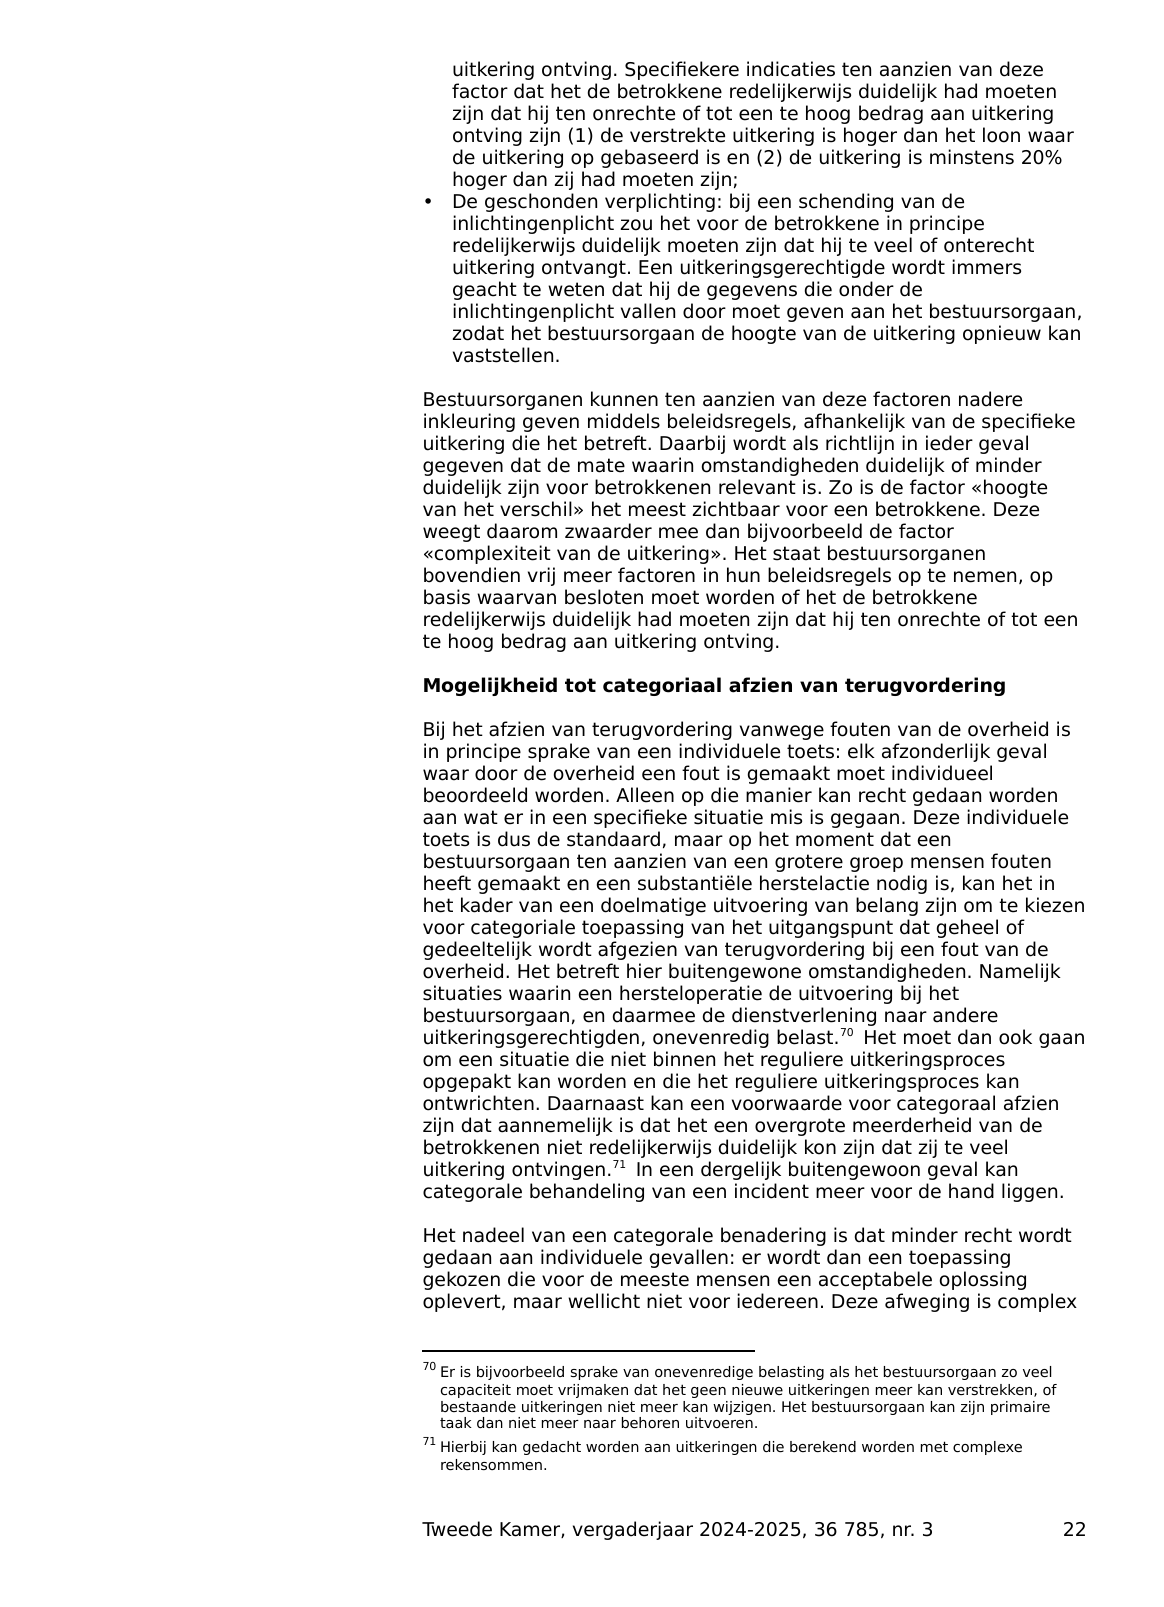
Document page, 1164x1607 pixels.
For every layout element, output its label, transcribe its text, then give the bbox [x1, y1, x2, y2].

subtitle Mogelijkheid tot categoriaal afzien van terugvordering [422, 675, 1087, 697]
text Bestuursorganen kunnen ten aanzien van deze factoren nadere inkleuring geven middels beleidsregels, afhankelijk van de specifieke uitkering die het betreft. Daarbij wordt als richtlijn in ieder geval gegeven dat de mate waarin omstandigheden duidelijk of minder duidelijk zijn voor betrokkenen relevant is. Zo is de factor «hoogte van het verschil» het meest zichtbaar voor een betrokkene. Deze weegt daarom zwaarder mee dan bijvoorbeeld de factor «complexiteit van de uitkering». Het staat bestuursorganen bovendien vrij meer factoren in hun beleidsregels op te nemen, op basis waarvan besloten moet worden of het de betrokkene redelijkerwijs duidelijk had moeten zijn dat hij ten onrechte of tot een te hoog bedrag aan uitkering ontving. [422, 389, 1087, 653]
text Hierbij kan gedacht worden aan uitkeringen die berekend worden met complexe rekensommen. [422, 1435, 1087, 1474]
text • De geschonden verplichting: bij een schending van de inlichtingenplicht zou het voor de betrokkene in principe redelijkerwijs duidelijk moeten zijn dat hij te veel of onterecht uitkering ontvangt. Een uitkeringsgerechtigde wordt immers geacht te weten dat hij de gegevens die onder de inlichtingenplicht vallen door moet geven aan het bestuursorgaan, zodat het bestuursorgaan de hoogte van de uitkering opnieuw kan vaststellen. [422, 191, 1087, 367]
text Het nadeel van een categorale benadering is dat minder recht wordt gedaan aan individuele gevallen: er wordt dan een toepassing gekozen die voor de meeste mensen een acceptabele oplossing oplevert, maar wellicht niet voor iedereen. Deze afweging is complex [422, 1225, 1087, 1313]
text Bij het afzien van terugvordering vanwege fouten van de overheid is in principe sprake van een individuele toets: elk afzonderlijk geval waar door de overheid een fout is gemaakt moet individueel beoordeeld worden. Alleen op die manier kan recht gedaan worden aan wat er in een specifieke situatie mis is gegaan. Deze individuele toets is dus de standaard, maar op het moment dat een bestuursorgaan ten aanzien van een grotere groep mensen fouten heeft gemaakt en een substantiële herstelactie nodig is, kan het in het kader van een doelmatige uitvoering van belang zijn om te kiezen voor categoriale toepassing van het uitgangspunt dat geheel of gedeeltelijk wordt afgezien van terugvordering bij een fout van de overheid. Het betreft hier buitengewone omstandigheden. Namelijk situaties waarin een hersteloperatie de uitvoering bij het bestuursorgaan, en daarmee de dienstverlening naar andere uitkeringsgerechtigden, onevenredig belast. Het moet dan ook gaan om een situatie die niet binnen het reguliere uitkeringsproces opgepakt kan worden en die het reguliere uitkeringsproces kan ontwrichten. Daarnaast kan een voorwaarde voor categoraal afzien zijn dat aannemelijk is dat het een overgrote meerderheid van de betrokkenen niet redelijkerwijs duidelijk kon zijn dat zij te veel uitkering ontvingen. In een dergelijk buitengewoon geval kan categorale behandeling van een incident meer voor de hand liggen. [422, 719, 1087, 1203]
text uitkering ontving. Specifiekere indicaties ten aanzien van deze factor dat het de betrokkene redelijkerwijs duidelijk had moeten zijn dat hij ten onrechte of tot een te hoog bedrag aan uitkering ontving zijn (1) de verstrekte uitkering is hoger dan het loon waar de uitkering op gebaseerd is en (2) de uitkering is minstens 20% hoger dan zij had moeten zijn; [422, 59, 1087, 191]
text Er is bijvoorbeeld sprake van onevenredige belasting als het bestuursorgaan zo veel capaciteit moet vrijmaken dat het geen nieuwe uitkeringen meer kan verstrekken, of bestaande uitkeringen niet meer kan wijzigen. Het bestuursorgaan kan zijn primaire taak dan niet meer naar behoren uitvoeren. [422, 1360, 1087, 1432]
